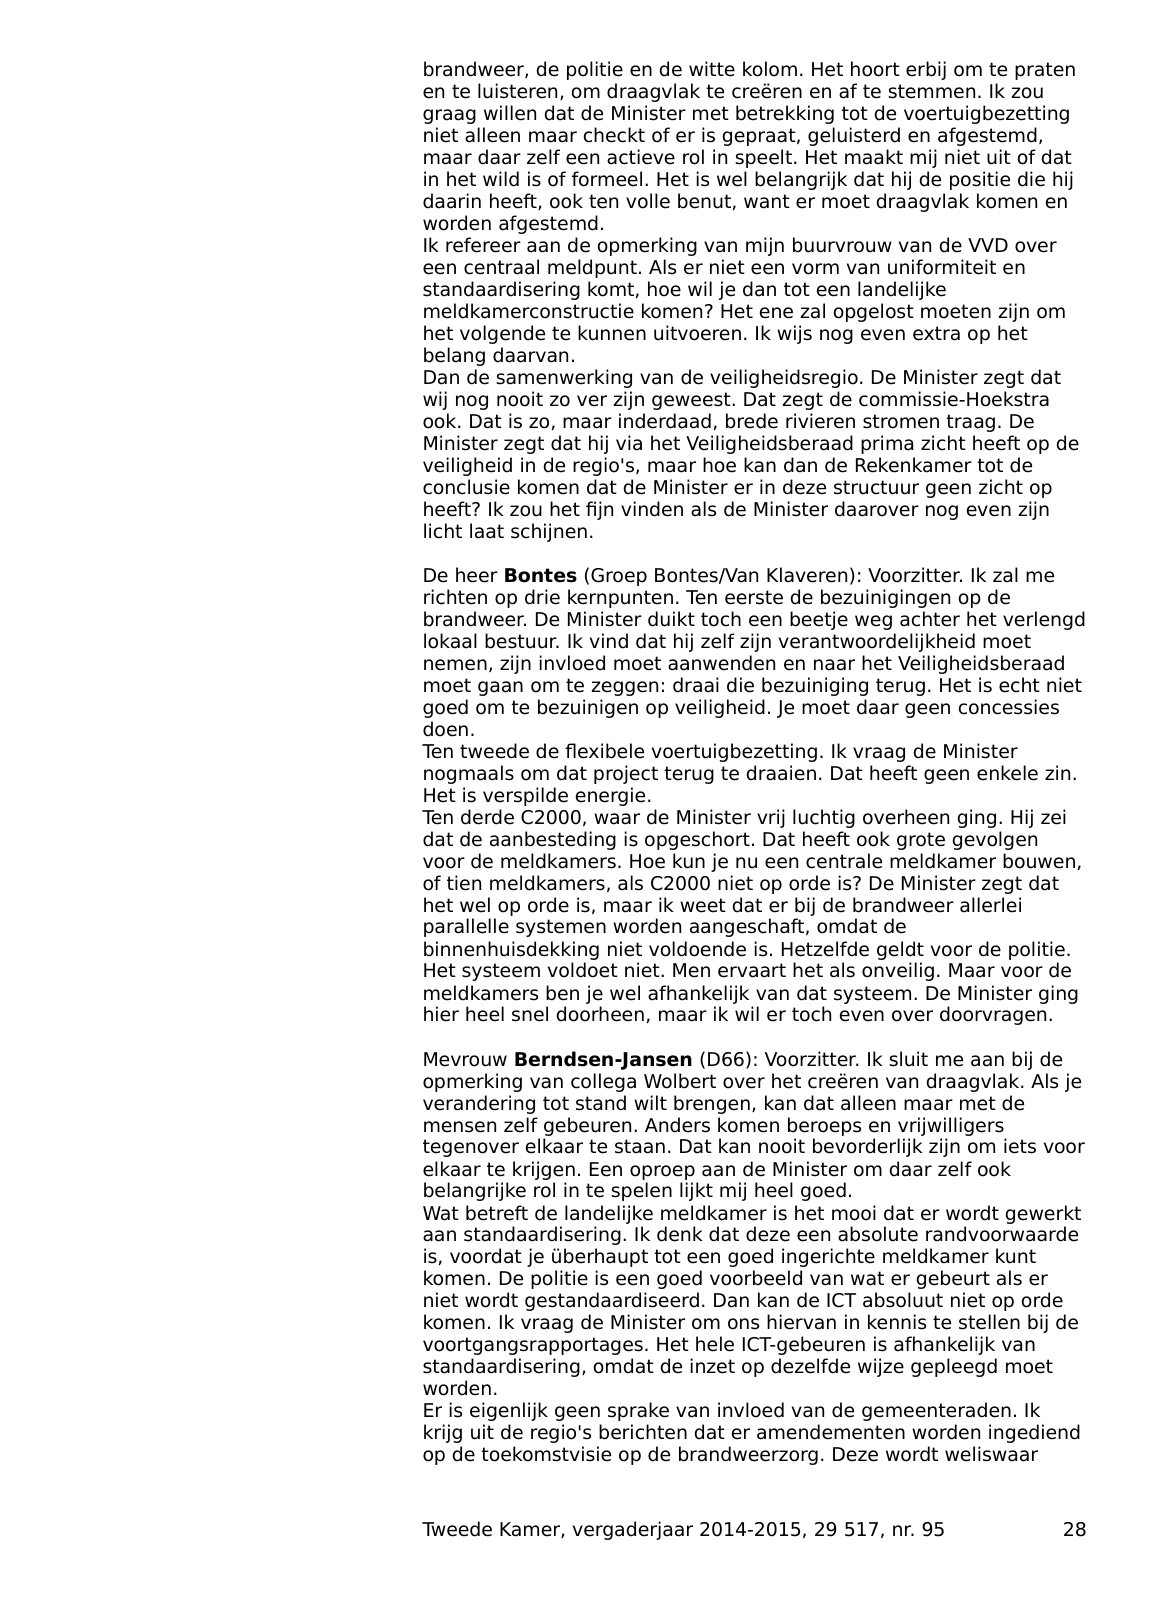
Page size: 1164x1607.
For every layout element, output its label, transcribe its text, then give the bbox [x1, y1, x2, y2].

text Dan de samenwerking van de veiligheidsregio. De Minister zegt dat wij nog nooit zo ver zijn geweest. Dat zegt de commissie-Hoekstra ook. Dat is zo, maar inderdaad, brede rivieren stromen traag. De Minister zegt dat hij via het Veiligheidsberaad prima zicht heeft op de veiligheid in de regio's, maar hoe kan dan de Rekenkamer tot de conclusie komen dat de Minister er in deze structuur geen zicht op heeft? Ik zou het fijn vinden als de Minister daarover nog even zijn licht laat schijnen. [422, 367, 1087, 543]
text Mevrouw Berndsen-Jansen (D66): Voorzitter. Ik sluit me aan bij de opmerking van collega Wolbert over het creëren van draagvlak. Als je verandering tot stand wilt brengen, kan dat alleen maar met de mensen zelf gebeuren. Anders komen beroeps en vrijwilligers tegenover elkaar te staan. Dat kan nooit bevorderlijk zijn om iets voor elkaar te krijgen. Een oproep aan de Minister om daar zelf ook belangrijke rol in te spelen lijkt mij heel goed. [422, 1048, 1087, 1202]
text brandweer, de politie en de witte kolom. Het hoort erbij om te praten en te luisteren, om draagvlak te creëren en af te stemmen. Ik zou graag willen dat de Minister met betrekking tot de voertuigbezetting niet alleen maar checkt of er is gepraat, geluisterd en afgestemd, maar daar zelf een actieve rol in speelt. Het maakt mij niet uit of dat in het wild is of formeel. Het is wel belangrijk dat hij de positie die hij daarin heeft, ook ten volle benut, want er moet draagvlak komen en worden afgestemd. [422, 59, 1087, 235]
text Ten derde C2000, waar de Minister vrij luchtig overheen ging. Hij zei dat de aanbesteding is opgeschort. Dat heeft ook grote gevolgen voor de meldkamers. Hoe kun je nu een centrale meldkamer bouwen, of tien meldkamers, als C2000 niet op orde is? De Minister zegt dat het wel op orde is, maar ik weet dat er bij de brandweer allerlei parallelle systemen worden aangeschaft, omdat de binnenhuisdekking niet voldoende is. Hetzelfde geldt voor de politie. Het systeem voldoet niet. Men ervaart het als onveilig. Maar voor de meldkamers ben je wel afhankelijk van dat systeem. De Minister ging hier heel snel doorheen, maar ik wil er toch even over doorvragen. [422, 807, 1087, 1026]
text Wat betreft de landelijke meldkamer is het mooi dat er wordt gewerkt aan standaardisering. Ik denk dat deze een absolute randvoorwaarde is, voordat je überhaupt tot een goed ingerichte meldkamer kunt komen. De politie is een goed voorbeeld van wat er gebeurt als er niet wordt gestandaardiseerd. Dan kan de ICT absoluut niet op orde komen. Ik vraag de Minister om ons hiervan in kennis te stellen bij de voortgangsrapportages. Het hele ICT-gebeuren is afhankelijk van standaardisering, omdat de inzet op dezelfde wijze gepleegd moet worden. [422, 1202, 1087, 1400]
text De heer Bontes (Groep Bontes/Van Klaveren): Voorzitter. Ik zal me richten op drie kernpunten. Ten eerste de bezuinigingen op de brandweer. De Minister duikt toch een beetje weg achter het verlengd lokaal bestuur. Ik vind dat hij zelf zijn verantwoordelijkheid moet nemen, zijn invloed moet aanwenden en naar het Veiligheidsberaad moet gaan om te zeggen: draai die bezuiniging terug. Het is echt niet goed om te bezuinigen op veiligheid. Je moet daar geen concessies doen. [422, 565, 1087, 741]
text Ik refereer aan de opmerking van mijn buurvrouw van de VVD over een centraal meldpunt. Als er niet een vorm van uniformiteit en standaardisering komt, hoe wil je dan tot een landelijke meldkamerconstructie komen? Het ene zal opgelost moeten zijn om het volgende te kunnen uitvoeren. Ik wijs nog even extra op het belang daarvan. [422, 235, 1087, 367]
text Er is eigenlijk geen sprake van invloed van de gemeenteraden. Ik krijg uit de regio's berichten dat er amendementen worden ingediend op de toekomstvisie op de brandweerzorg. Deze wordt weliswaar [422, 1400, 1087, 1466]
text Ten tweede de flexibele voertuigbezetting. Ik vraag de Minister nogmaals om dat project terug te draaien. Dat heeft geen enkele zin. Het is verspilde energie. [422, 741, 1087, 807]
